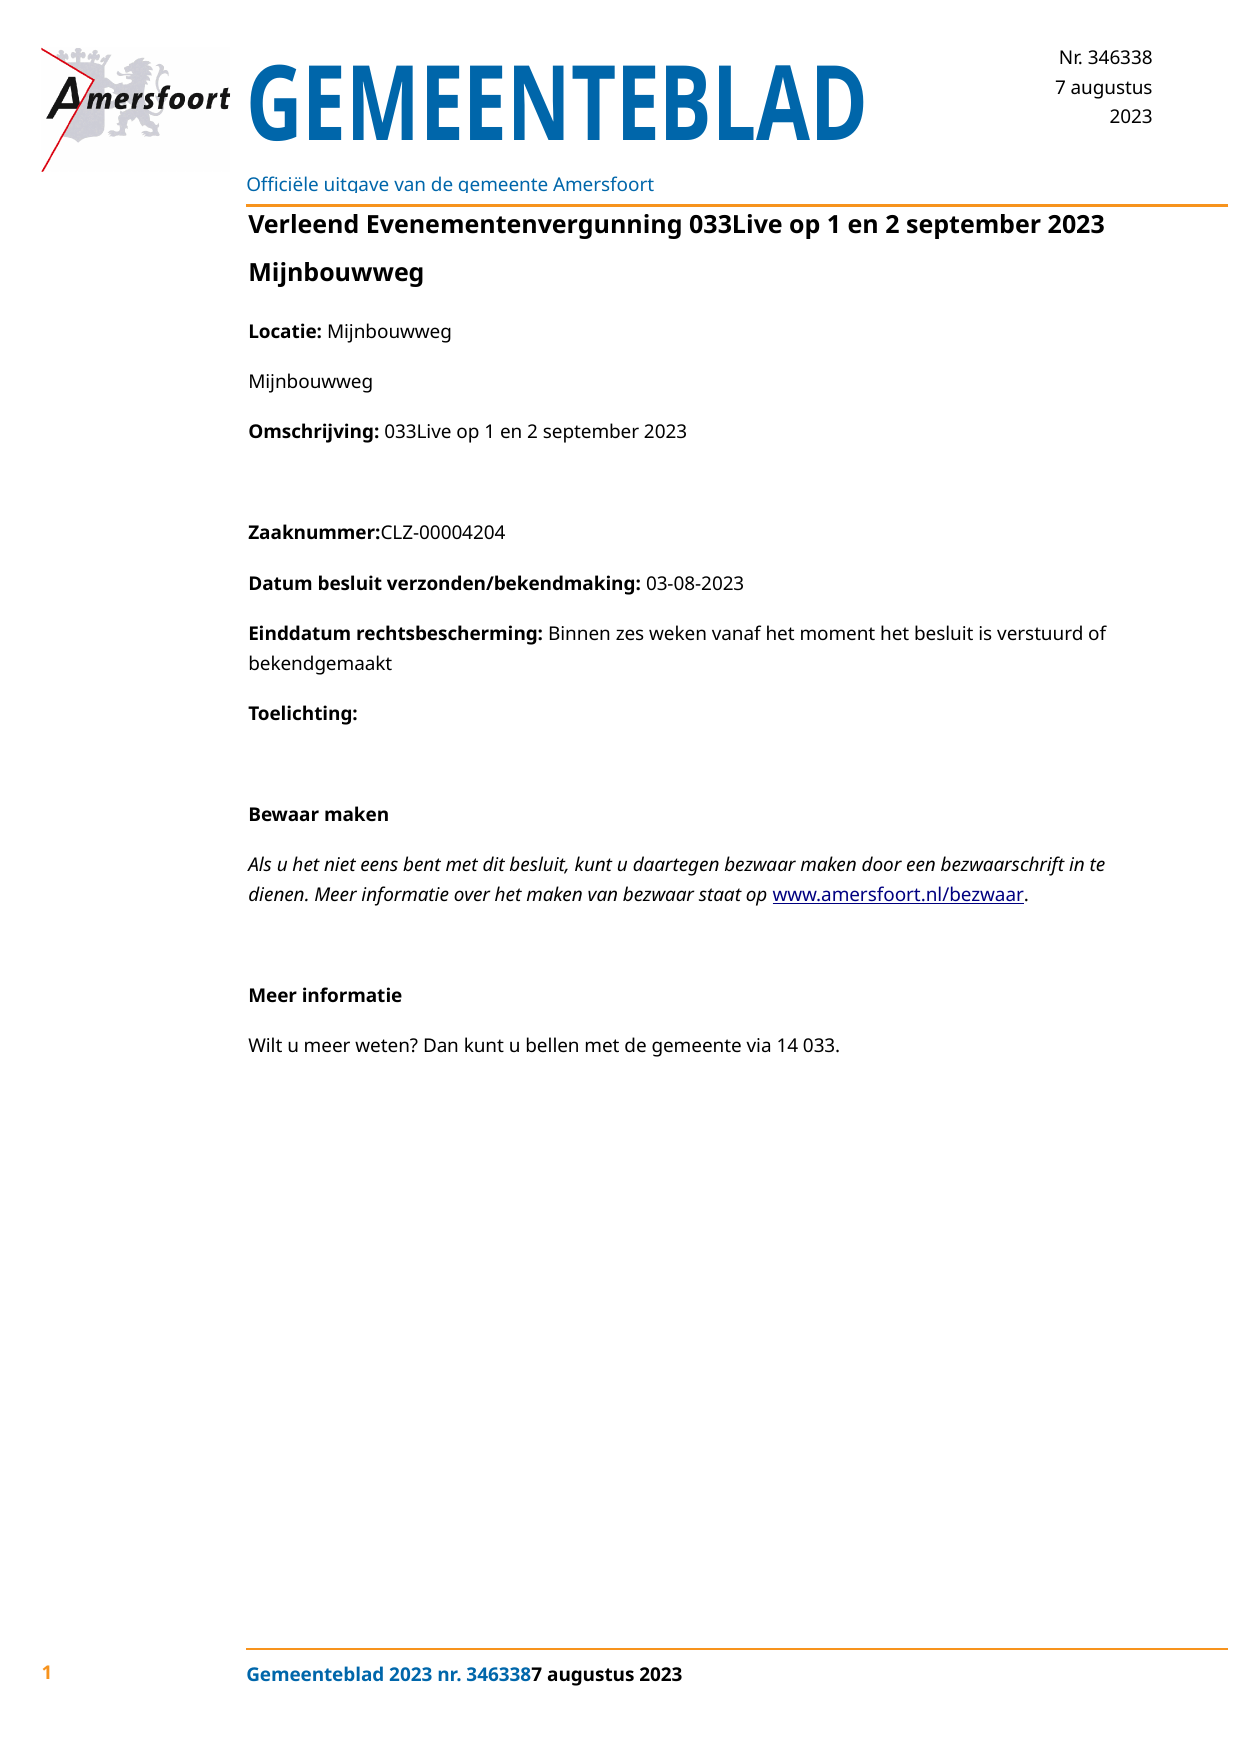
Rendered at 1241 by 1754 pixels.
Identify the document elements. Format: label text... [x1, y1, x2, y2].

text Einddatum rechtsbescherming: Binnen zes weken vanaf het moment het besluit is verstuurd of bekendgemaakt [248, 620, 1152, 676]
text Meer informatie [248, 982, 1152, 1008]
text Datum besluit verzonden/bekendmaking: 03-08-2023 [248, 570, 1152, 596]
text Bewaar maken [248, 801, 1152, 827]
picture [41, 47, 231, 172]
text Zaaknummer:CLZ-00004204 [248, 519, 1152, 545]
text Toelichting: [248, 700, 1152, 726]
text Als u het niet eens bent met dit besluit, kunt u daartegen bezwaar maken door een bezwaarschrift in te dienen. Meer informatie over het maken van bezwaar staat op www.amersfoort.nl/bezwaar. [248, 852, 1152, 907]
text Mijnbouwweg [248, 368, 1152, 394]
text Omschrijving: 033Live op 1 en 2 september 2023 [248, 419, 1152, 444]
text Verleend Evenementenvergunning 033Live op 1 en 2 september 2023 Mijnbouwweg [248, 207, 1152, 288]
text Locatie: Mijnbouwweg [248, 318, 1152, 344]
text Wilt u meer weten? Dan kunt u bellen met de gemeente via 14 033. [248, 1032, 1152, 1058]
